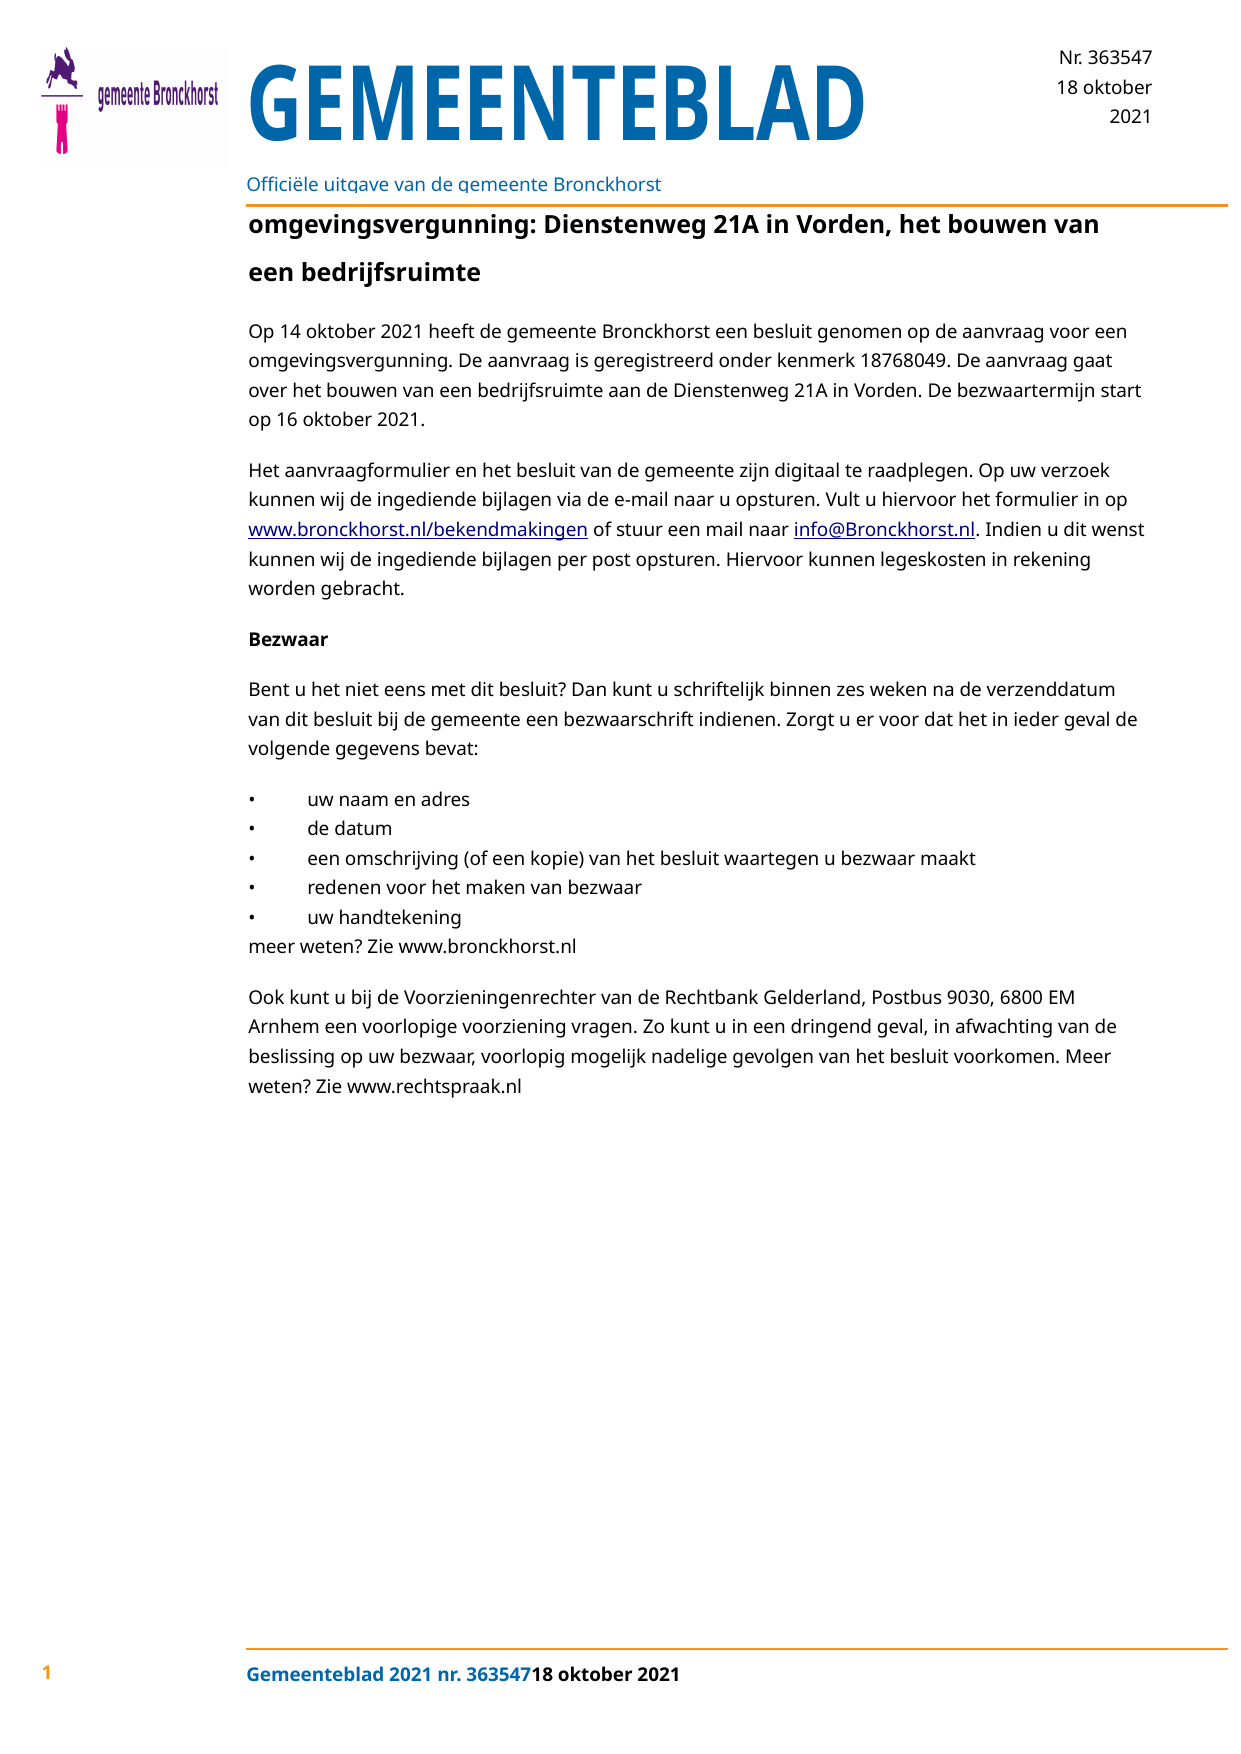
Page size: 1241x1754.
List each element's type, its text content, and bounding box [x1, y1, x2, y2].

list een omschrijving (of een kopie) van het besluit waartegen u bezwaar maakt [248, 845, 1152, 871]
picture [41, 47, 231, 172]
text omgevingsvergunning: Dienstenweg 21A in Vorden, het bouwen van een bedrijfsruimte [248, 207, 1152, 288]
text Bent u het niet eens met dit besluit? Dan kunt u schriftelijk binnen zes weken na de verzenddatum van dit besluit bij de gemeente een bezwaarschrift indienen. Zorgt u er voor dat het in ieder geval de volgende gegevens bevat: [248, 676, 1152, 761]
list redenen voor het maken van bezwaar [248, 874, 1152, 900]
text Het aanvraagformulier en het besluit van de gemeente zijn digitaal te raadplegen. Op uw verzoek kunnen wij de ingediende bijlagen via de e-mail naar u opsturen. Vult u hiervoor het formulier in op www.bronckhorst.nl/bekendmakingen of stuur een mail naar info@Bronckhorst.nl. Indien u dit wenst kunnen wij de ingediende bijlagen per post opsturen. Hiervoor kunnen legeskosten in rekening worden gebracht. [248, 457, 1152, 601]
text Op 14 oktober 2021 heeft de gemeente Bronckhorst een besluit genomen op de aanvraag voor een omgevingsvergunning. De aanvraag is geregistreerd onder kenmerk 18768049. De aanvraag gaat over het bouwen van een bedrijfsruimte aan de Dienstenweg 21A in Vorden. De bezwaartermijn start op 16 oktober 2021. [248, 318, 1152, 432]
text meer weten? Zie www.bronckhorst.nl [248, 934, 1152, 959]
list de datum [248, 815, 1152, 841]
text Ook kunt u bij de Voorzieningenrechter van de Rechtbank Gelderland, Postbus 9030, 6800 EM Arnhem een voorlopige voorziening vragen. Zo kunt u in een dringend geval, in afwachting van de beslissing op uw bezwaar, voorlopig mogelijk nadelige gevolgen van het besluit voorkomen. Meer weten? Zie www.rechtspraak.nl [248, 984, 1152, 1099]
list uw handtekening [248, 904, 1152, 930]
list uw naam en adres [248, 786, 1152, 812]
text Bezwaar [248, 626, 1152, 652]
